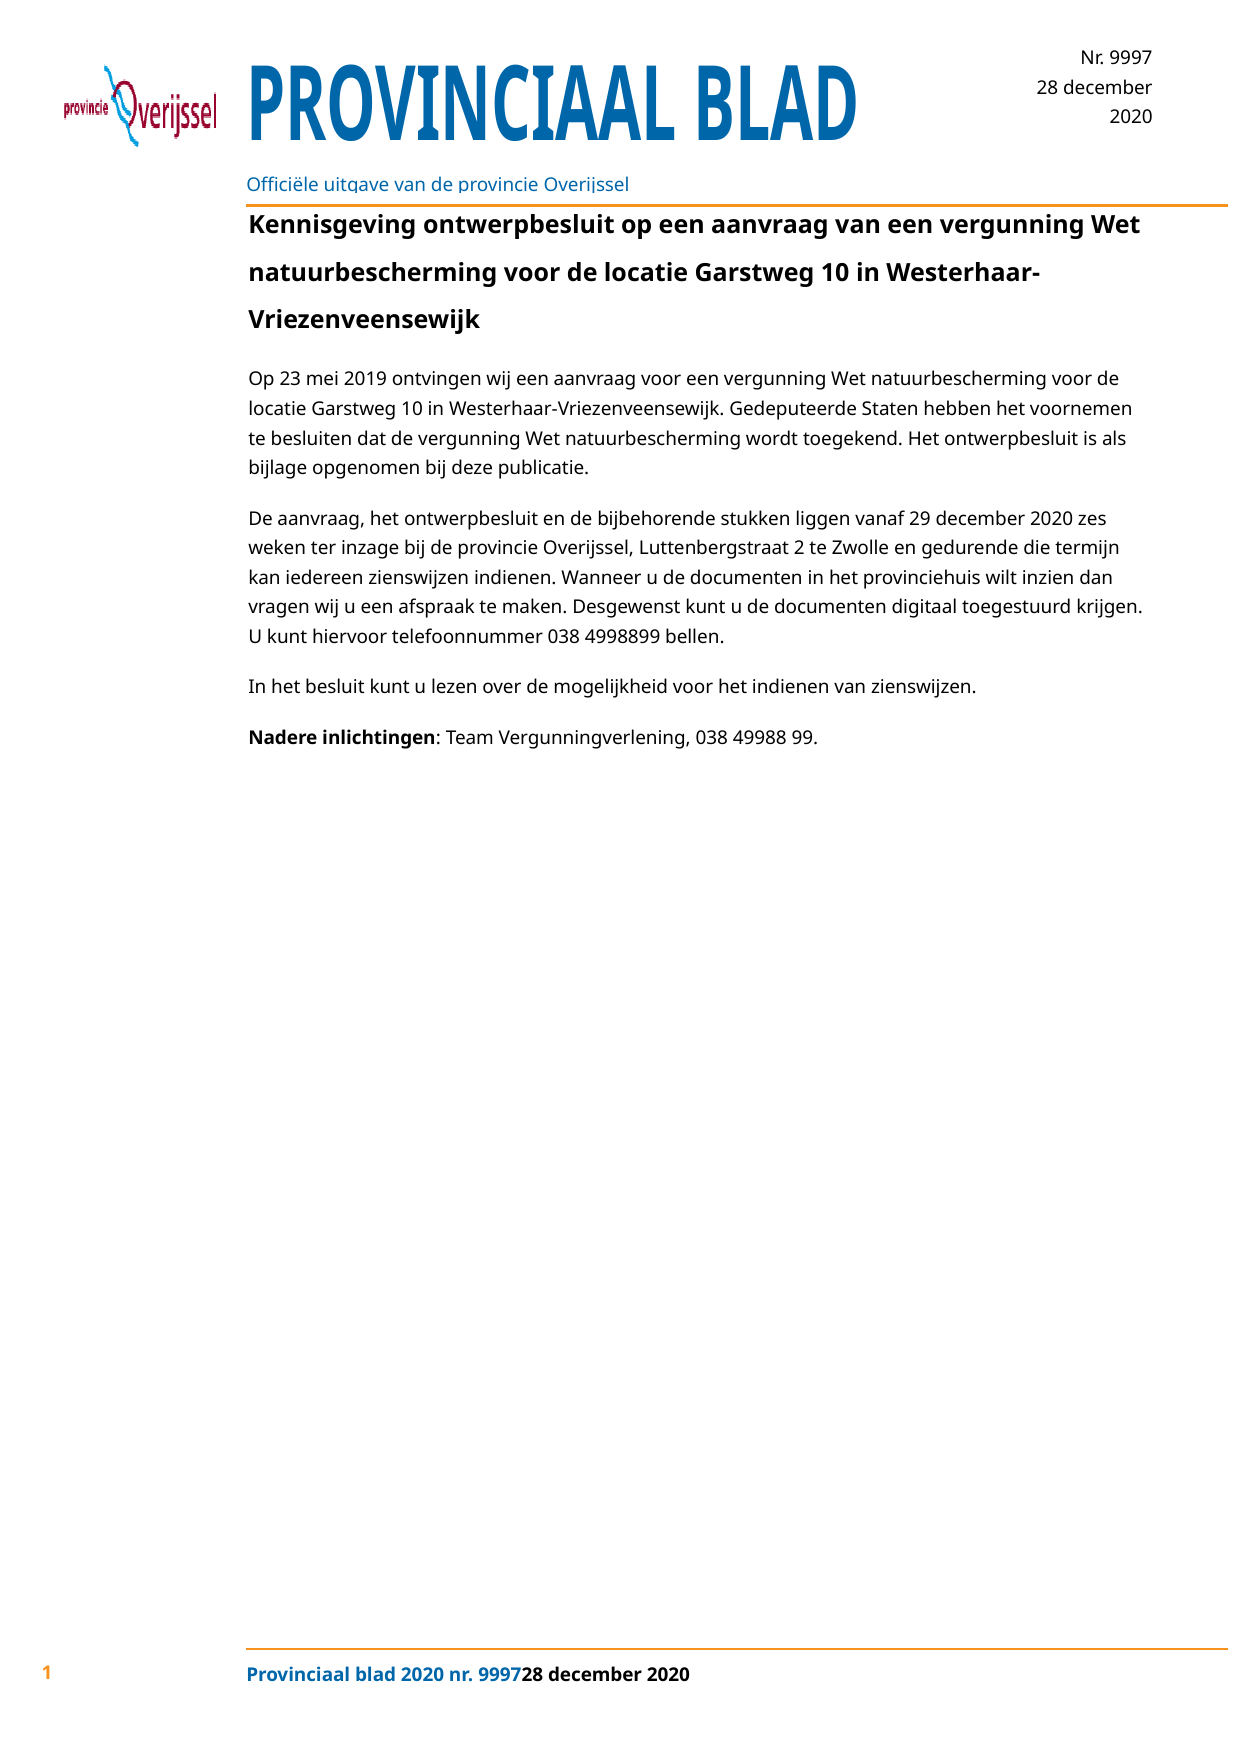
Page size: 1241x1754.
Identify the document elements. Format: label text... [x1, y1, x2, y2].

text In het besluit kunt u lezen over de mogelijkheid voor het indienen van zienswijzen. [248, 673, 1152, 699]
text Op 23 mei 2019 ontvingen wij een aanvraag voor een vergunning Wet natuurbescherming voor de locatie Garstweg 10 in Westerhaar-Vriezenveensewijk. Gedeputeerde Staten hebben het voornemen te besluiten dat de vergunning Wet natuurbescherming wordt toegekend. Het ontwerpbesluit is als bijlage opgenomen bij deze publicatie. [248, 366, 1152, 480]
picture [41, 47, 231, 172]
text Kennisgeving ontwerpbesluit op een aanvraag van een vergunning Wet natuurbescherming voor de locatie Garstweg 10 in Westerhaar-Vriezenveensewijk [248, 207, 1152, 336]
text Nadere inlichtingen: Team Vergunningverlening, 038 49988 99. [248, 724, 1152, 749]
text De aanvraag, het ontwerpbesluit en de bijbehorende stukken liggen vanaf 29 december 2020 zes weken ter inzage bij de provincie Overijssel, Luttenbergstraat 2 te Zwolle en gedurende die termijn kan iedereen zienswijzen indienen. Wanneer u de documenten in het provinciehuis wilt inzien dan vragen wij u een afspraak te maken. Desgewenst kunt u de documenten digitaal toegestuurd krijgen. U kunt hiervoor telefoonnummer 038 4998899 bellen. [248, 505, 1152, 649]
